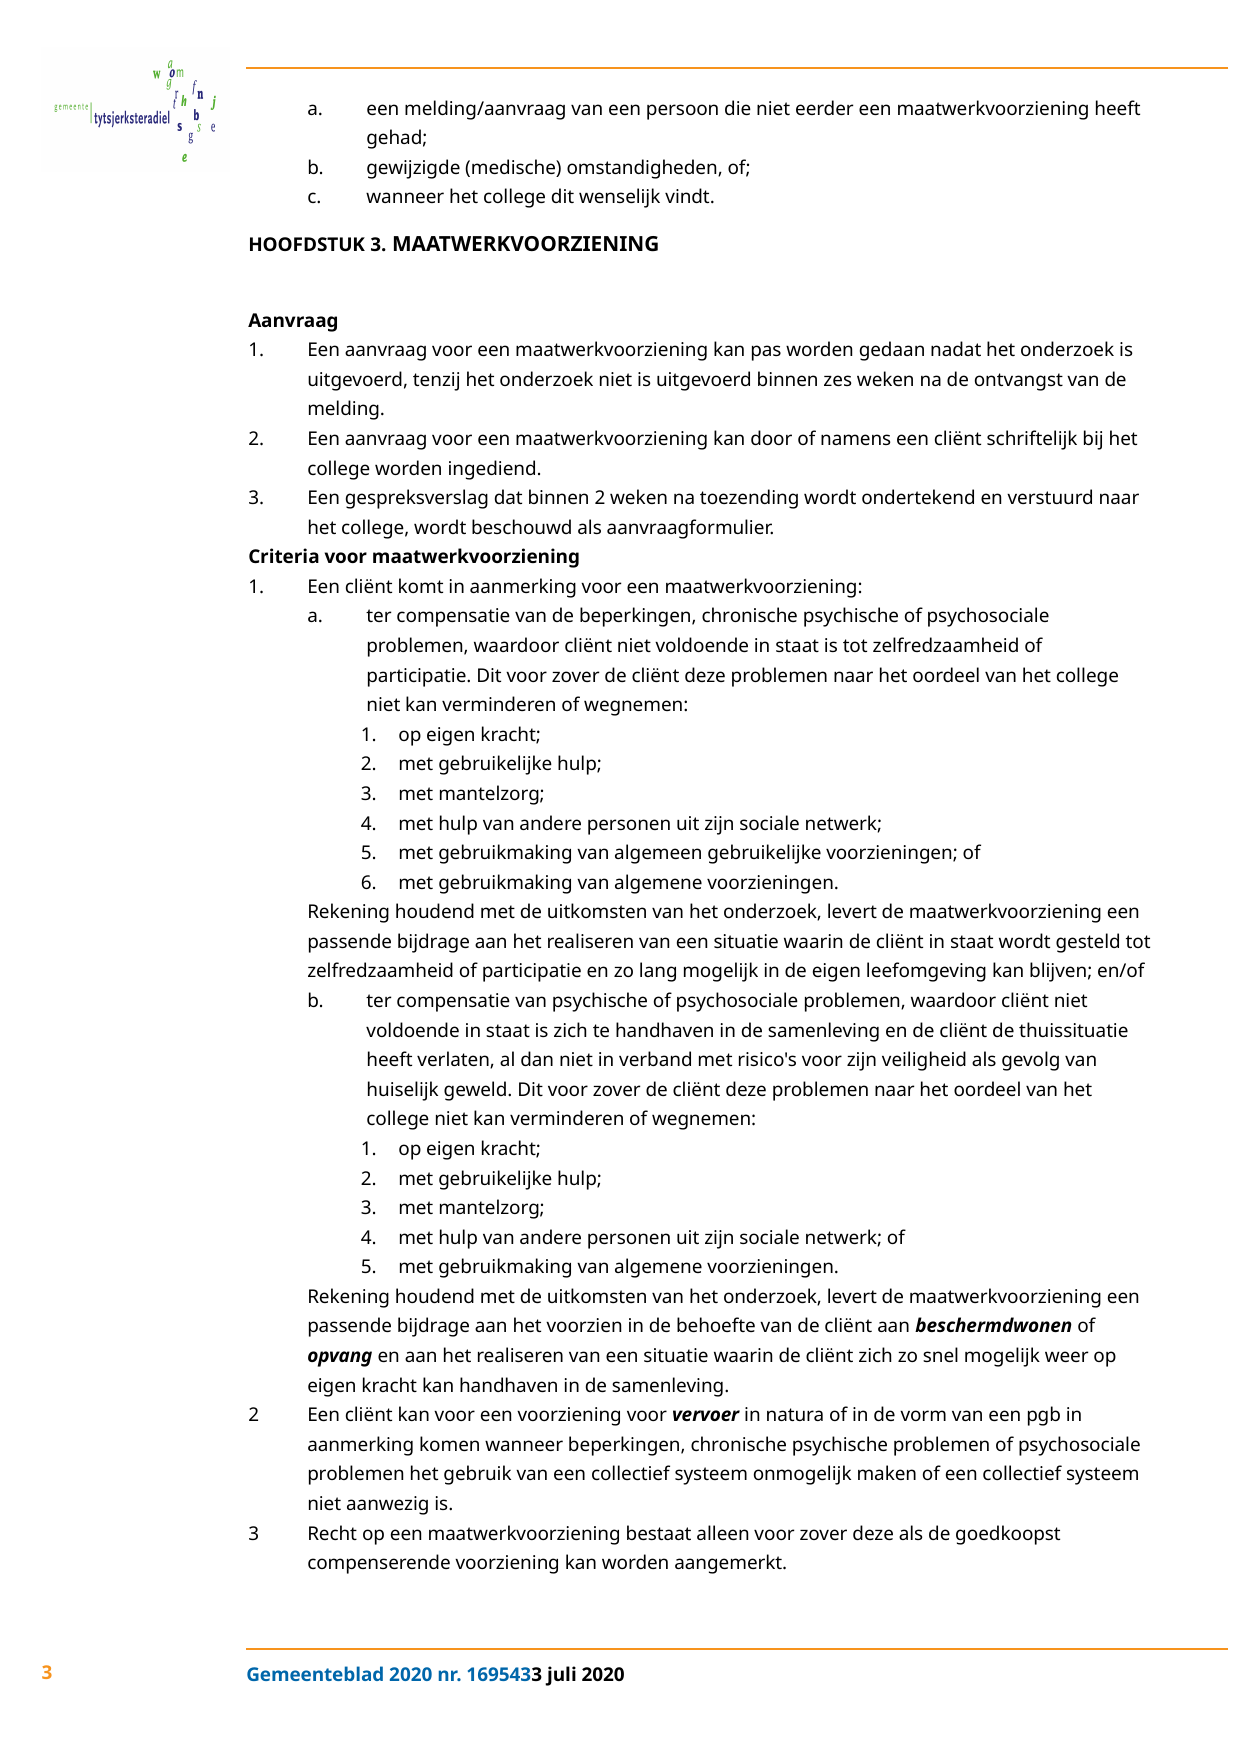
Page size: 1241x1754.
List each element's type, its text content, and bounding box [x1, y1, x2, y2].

list met gebruikelijke hulp; [361, 751, 1152, 776]
list wanneer het college dit wenselijk vindt. [307, 183, 1152, 209]
list met gebruikmaking van algemeen gebruikelijke voorzieningen; of [361, 839, 1152, 865]
text Aanvraag [248, 307, 1152, 333]
list met mantelzorg; [361, 1194, 1152, 1220]
text HOOFDSTUK 3. MAATWERKVOORZIENING [248, 229, 1152, 258]
list ter compensatie van de beperkingen, chronische psychische of psychosociale problemen, waardoor cliënt niet voldoende in staat is tot zelfredzaamheid of participatie. Dit voor zover de cliënt deze problemen naar het oordeel van het college niet kan verminderen of wegnemen: [307, 603, 1152, 717]
list op eigen kracht; [361, 721, 1152, 747]
list Een cliënt kan voor een voorziening voor vervoer in natura of in de vorm van een pgb in aanmerking komen wanneer beperkingen, chronische psychische problemen of psychosociale problemen het gebruik van een collectief systeem onmogelijk maken of een collectief systeem niet aanwezig is. [248, 1401, 1152, 1516]
list gewijzigde (medische) omstandigheden, of; [307, 154, 1152, 180]
list met gebruikelijke hulp; [361, 1165, 1152, 1191]
list Rekening houdend met de uitkomsten van het onderzoek, levert de maatwerkvoorziening een passende bijdrage aan het voorzien in de behoefte van de cliënt aan beschermdwonen of opvang en aan het realiseren van een situatie waarin de cliënt zich zo snel mogelijk weer op eigen kracht kan handhaven in de samenleving. [248, 1283, 1152, 1398]
list Rekening houdend met de uitkomsten van het onderzoek, levert de maatwerkvoorziening een passende bijdrage aan het realiseren van een situatie waarin de cliënt in staat wordt gesteld tot zelfredzaamheid of participatie en zo lang mogelijk in de eigen leefomgeving kan blijven; en/of [248, 898, 1152, 983]
list met gebruikmaking van algemene voorzieningen. [361, 1253, 1152, 1279]
picture [41, 47, 231, 172]
list met gebruikmaking van algemene voorzieningen. [361, 869, 1152, 895]
list een melding/aanvraag van een persoon die niet eerder een maatwerkvoorziening heeft gehad; [307, 95, 1152, 150]
list ter compensatie van psychische of psychosociale problemen, waardoor cliënt niet voldoende in staat is zich te handhaven in de samenleving en de cliënt de thuissituatie heeft verlaten, al dan niet in verband met risico's voor zijn veiligheid als gevolg van huiselijk geweld. Dit voor zover de cliënt deze problemen naar het oordeel van het college niet kan verminderen of wegnemen: [307, 987, 1152, 1131]
list Recht op een maatwerkvoorziening bestaat alleen voor zover deze als de goedkoopst compenserende voorziening kan worden aangemerkt. [248, 1520, 1152, 1575]
text Criteria voor maatwerkvoorziening [248, 543, 1152, 569]
list met mantelzorg; [361, 780, 1152, 806]
list Een cliënt komt in aanmerking voor een maatwerkvoorziening: [248, 573, 1152, 599]
list met hulp van andere personen uit zijn sociale netwerk; of [361, 1224, 1152, 1250]
list op eigen kracht; [361, 1135, 1152, 1161]
list met hulp van andere personen uit zijn sociale netwerk; [361, 810, 1152, 836]
list Een gespreksverslag dat binnen 2 weken na toezending wordt ondertekend en verstuurd naar het college, wordt beschouwd als aanvraagformulier. [248, 484, 1152, 540]
list Een aanvraag voor een maatwerkvoorziening kan pas worden gedaan nadat het onderzoek is uitgevoerd, tenzij het onderzoek niet is uitgevoerd binnen zes weken na de ontvangst van de melding. [248, 336, 1152, 421]
list Een aanvraag voor een maatwerkvoorziening kan door of namens een cliënt schriftelijk bij het college worden ingediend. [248, 425, 1152, 481]
